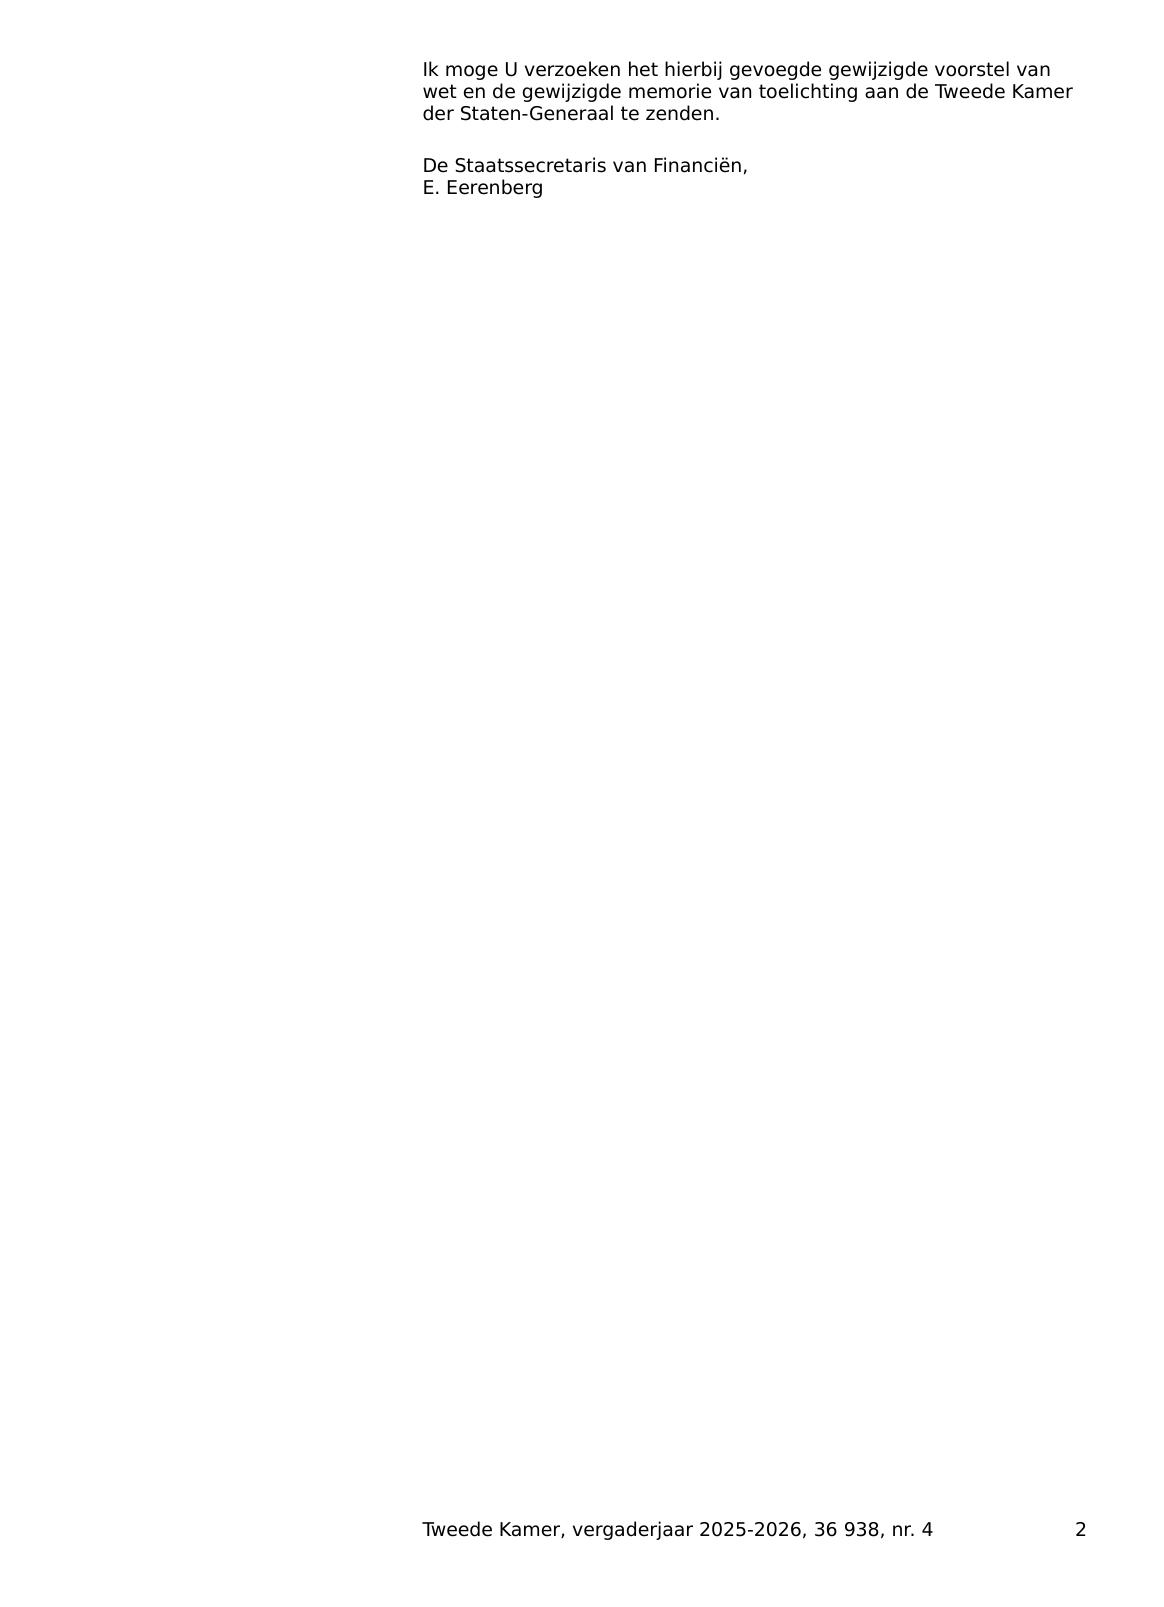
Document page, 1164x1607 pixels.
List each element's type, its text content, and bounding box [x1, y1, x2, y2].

text De Staatssecretaris van Financiën, E. Eerenberg [422, 155, 1087, 199]
text Ik moge U verzoeken het hierbij gevoegde gewijzigde voorstel van wet en de gewijzigde memorie van toelichting aan de Tweede Kamer der Staten-Generaal te zenden. [422, 59, 1087, 125]
